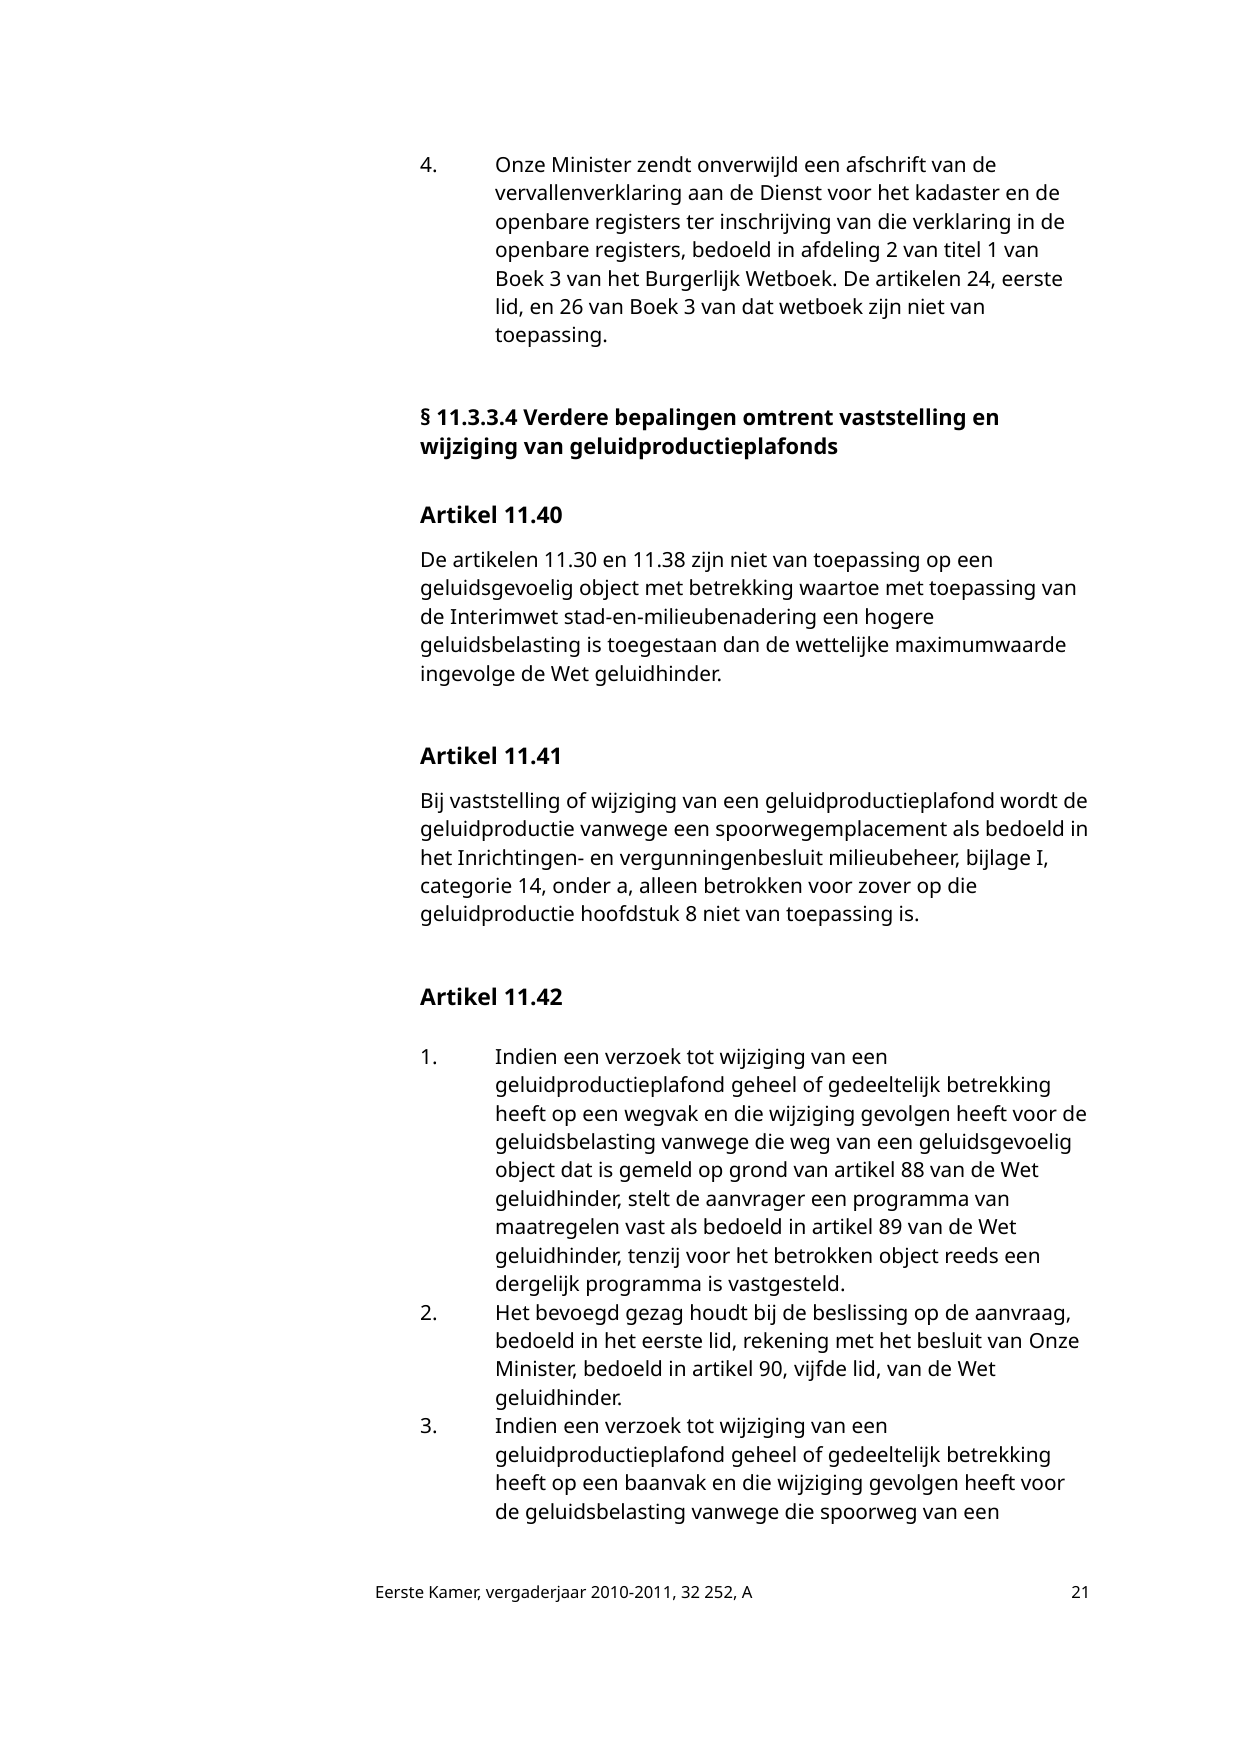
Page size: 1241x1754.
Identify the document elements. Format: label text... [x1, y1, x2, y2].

subtitle Artikel 11.42 [420, 981, 1090, 1012]
subtitle § 11.3.3.4 Verdere bepalingen omtrent vaststelling en wijziging van geluidproductieplafonds [420, 402, 1090, 461]
text De artikelen 11.30 en 11.38 zijn niet van toepassing op een geluidsgevoelig object met betrekking waartoe met toepassing van de Interimwet stad-en-milieubenadering een hogere geluidsbelasting is toegestaan dan de wettelijke maximumwaarde ingevolge de Wet geluidhinder. [420, 545, 1090, 687]
subtitle Artikel 11.41 [420, 739, 1090, 771]
list Onze Minister zendt onverwijld een afschrift van de vervallenverklaring aan de Dienst voor het kadaster en de openbare registers ter inschrijving van die verklaring in de openbare registers, bedoeld in afdeling 2 van titel 1 van Boek 3 van het Burgerlijk Wetboek. De artikelen 24, eerste lid, en 26 van Boek 3 van dat wetboek zijn niet van toepassing. [420, 150, 1090, 349]
list Het bevoegd gezag houdt bij de beslissing op de aanvraag, bedoeld in het eerste lid, rekening met het besluit van Onze Minister, bedoeld in artikel 90, vijfde lid, van de Wet geluidhinder. [420, 1298, 1090, 1411]
subtitle Artikel 11.40 [420, 499, 1090, 530]
text Bij vaststelling of wijziging van een geluidproductieplafond wordt de geluidproductie vanwege een spoorwegemplacement als bedoeld in het Inrichtingen- en vergunningenbesluit milieubeheer, bijlage I, categorie 14, onder a, alleen betrokken voor zover op die geluidproductie hoofdstuk 8 niet van toepassing is. [420, 786, 1090, 928]
list Indien een verzoek tot wijziging van een geluidproductieplafond geheel of gedeeltelijk betrekking heeft op een wegvak en die wijziging gevolgen heeft voor de geluidsbelasting vanwege die weg van een geluidsgevoelig object dat is gemeld op grond van artikel 88 van de Wet geluidhinder, stelt de aanvrager een programma van maatregelen vast als bedoeld in artikel 89 van de Wet geluidhinder, tenzij voor het betrokken object reeds een dergelijk programma is vastgesteld. [420, 1042, 1090, 1298]
list Indien een verzoek tot wijziging van een geluidproductieplafond geheel of gedeeltelijk betrekking heeft op een baanvak en die wijziging gevolgen heeft voor de geluidsbelasting vanwege die spoorweg van een [420, 1411, 1090, 1525]
